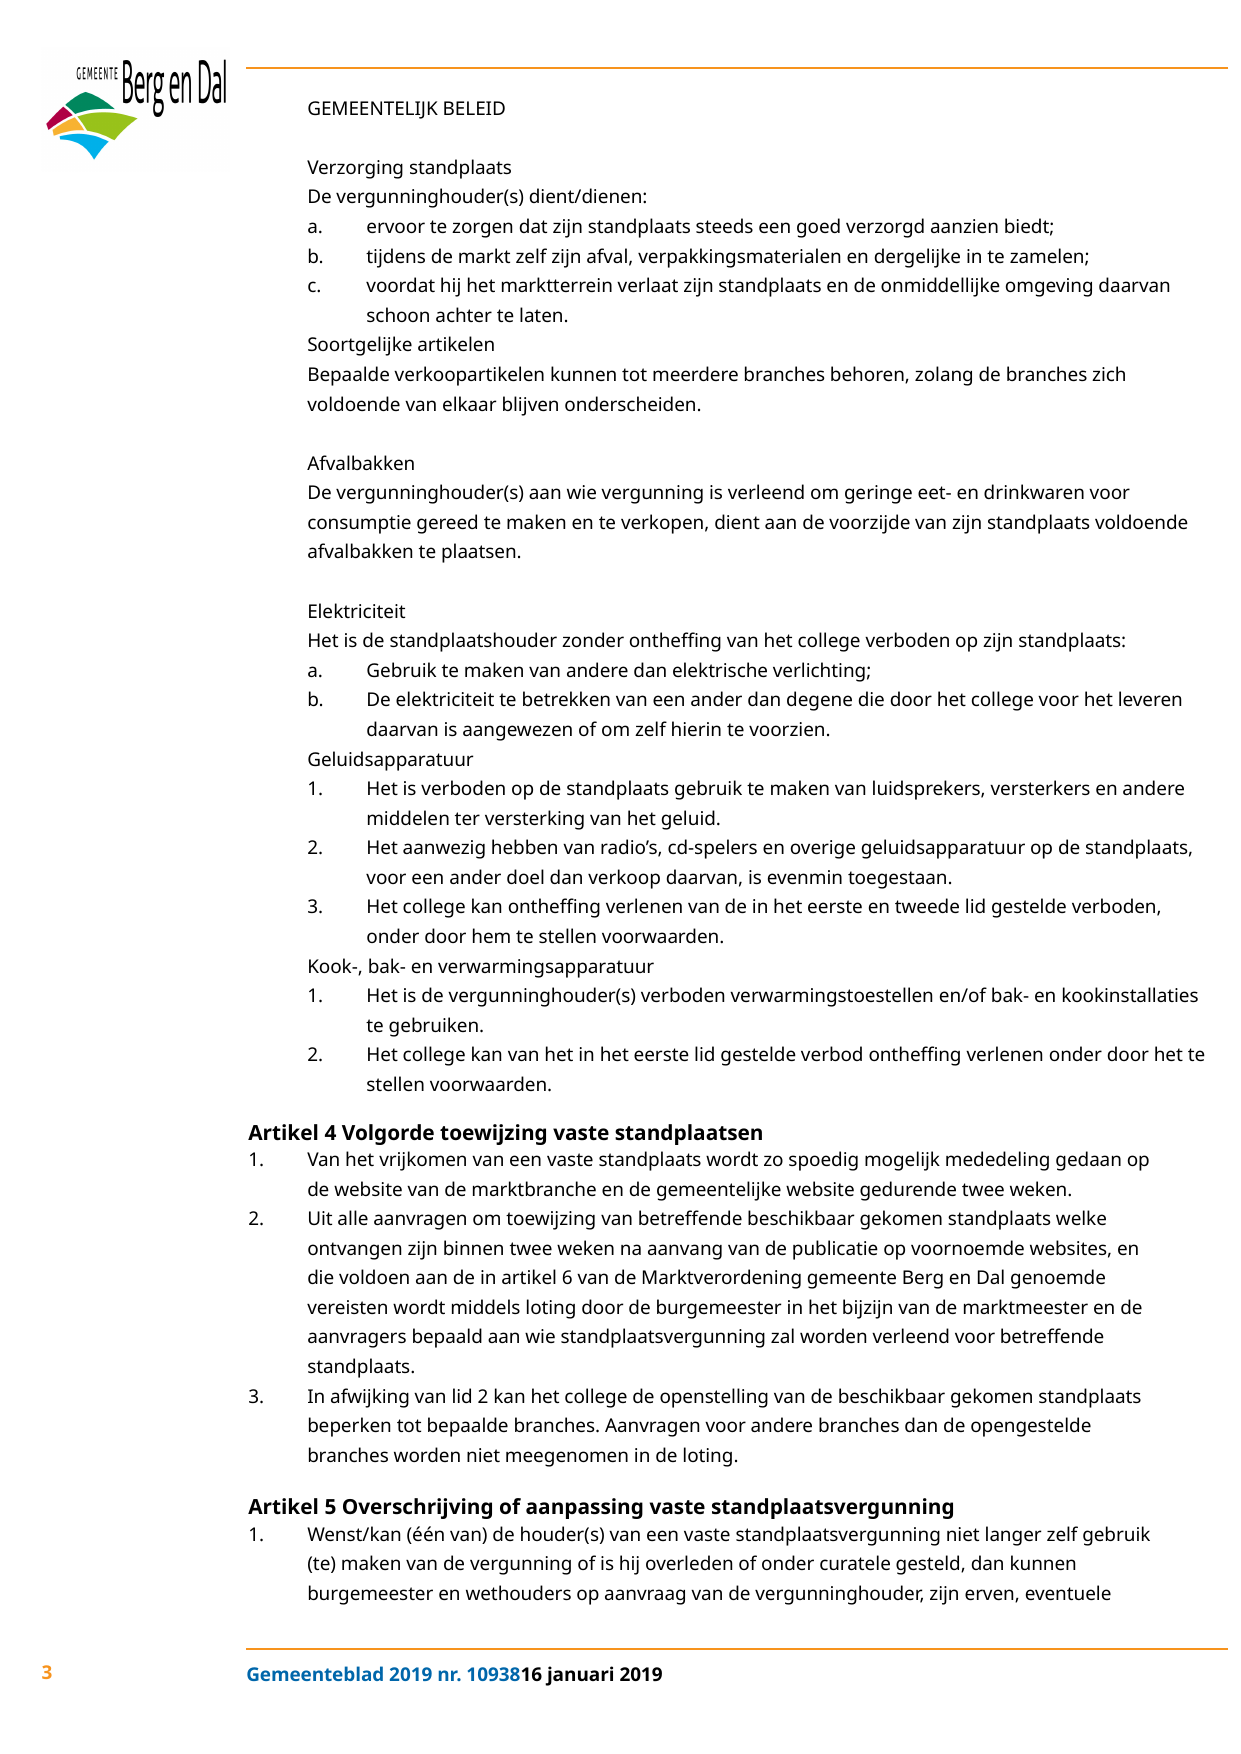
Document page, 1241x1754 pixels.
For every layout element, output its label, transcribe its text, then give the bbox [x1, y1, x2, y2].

text Artikel 5 Overschrijving of aanpassing vaste standplaatsvergunning [248, 1492, 1152, 1521]
list Wenst/kan (één van) de houder(s) van een vaste standplaatsvergunning niet langer zelf gebruik (te) maken van de vergunning of is hij overleden of onder curatele gesteld, dan kunnen burgemeester en wethouders op aanvraag van de vergunninghouder, zijn erven, eventuele [248, 1521, 1152, 1606]
list In afwijking van lid 2 kan het college de openstelling van de beschikbaar gekomen standplaats beperken tot bepaalde branches. Aanvragen voor andere branches dan de opengestelde branches worden niet meegenomen in de loting. [248, 1383, 1152, 1468]
picture [41, 47, 231, 172]
list Van het vrijkomen van een vaste standplaats wordt zo spoedig mogelijk mededeling gedaan op de website van de marktbranche en de gemeentelijke website gedurende twee weken. [248, 1146, 1152, 1202]
table_header GEMEENTELIJK BELEID Verzorging standplaats De vergunninghouder(s) dient/dienen: ervoor te zorgen dat zijn standplaats steeds een goed verzorgd aanzien biedt; tijdens de markt zelf zijn afval, verpakkingsmaterialen en dergelijke in te zamelen; voordat hij het marktterrein verlaat zijn standplaats en de onmiddellijke omgeving daarvan schoon achter te laten. Soortgelijke artikelen Bepaalde verkoopartikelen kunnen tot meerdere branches behoren, zolang de branches zich voldoende van elkaar blijven onderscheiden. Afvalbakken De vergunninghouder(s) aan wie vergunning is verleend om geringe eet- en drinkwaren voor consumptie gereed te maken en te verkopen, dient aan de voorzijde van zijn standplaats voldoende afvalbakken te plaatsen. Elektriciteit Het is de standplaatshouder zonder ontheffing van het college verboden op zijn standplaats: Gebruik te maken van andere dan elektrische verlichting; De elektriciteit te betrekken van een ander dan degene die door het college voor het leveren daarvan is aangewezen of om zelf hierin te voorzien. Geluidsapparatuur Het is verboden op de standplaats gebruik te maken van luidsprekers, versterkers en andere middelen ter versterking van het geluid. Het aanwezig hebben van radio’s, cd-spelers en overige geluidsapparatuur op de standplaats, voor een ander doel dan verkoop daarvan, is evenmin toegestaan. Het college kan ontheffing verlenen van de in het eerste en tweede lid gestelde verboden, onder door hem te stellen voorwaarden. Kook-, bak- en verwarmingsapparatuur Het is de vergunninghouder(s) verboden verwarmingstoestellen en/of bak- en kookinstallaties te gebruiken. Het college kan van het in het eerste lid gestelde verbod ontheffing verlenen onder door het te stellen voorwaarden. [307, 95, 1211, 1097]
text Artikel 4 Volgorde toewijzing vaste standplaatsen [248, 1118, 1152, 1146]
list Uit alle aanvragen om toewijzing van betreffende beschikbaar gekomen standplaats welke ontvangen zijn binnen twee weken na aanvang van de publicatie op voornoemde websites, en die voldoen aan de in artikel 6 van de Marktverordening gemeente Berg en Dal genoemde vereisten wordt middels loting door de burgemeester in het bijzijn van de marktmeester en de aanvragers bepaald aan wie standplaatsvergunning zal worden verleend voor betreffende standplaats. [248, 1205, 1152, 1379]
